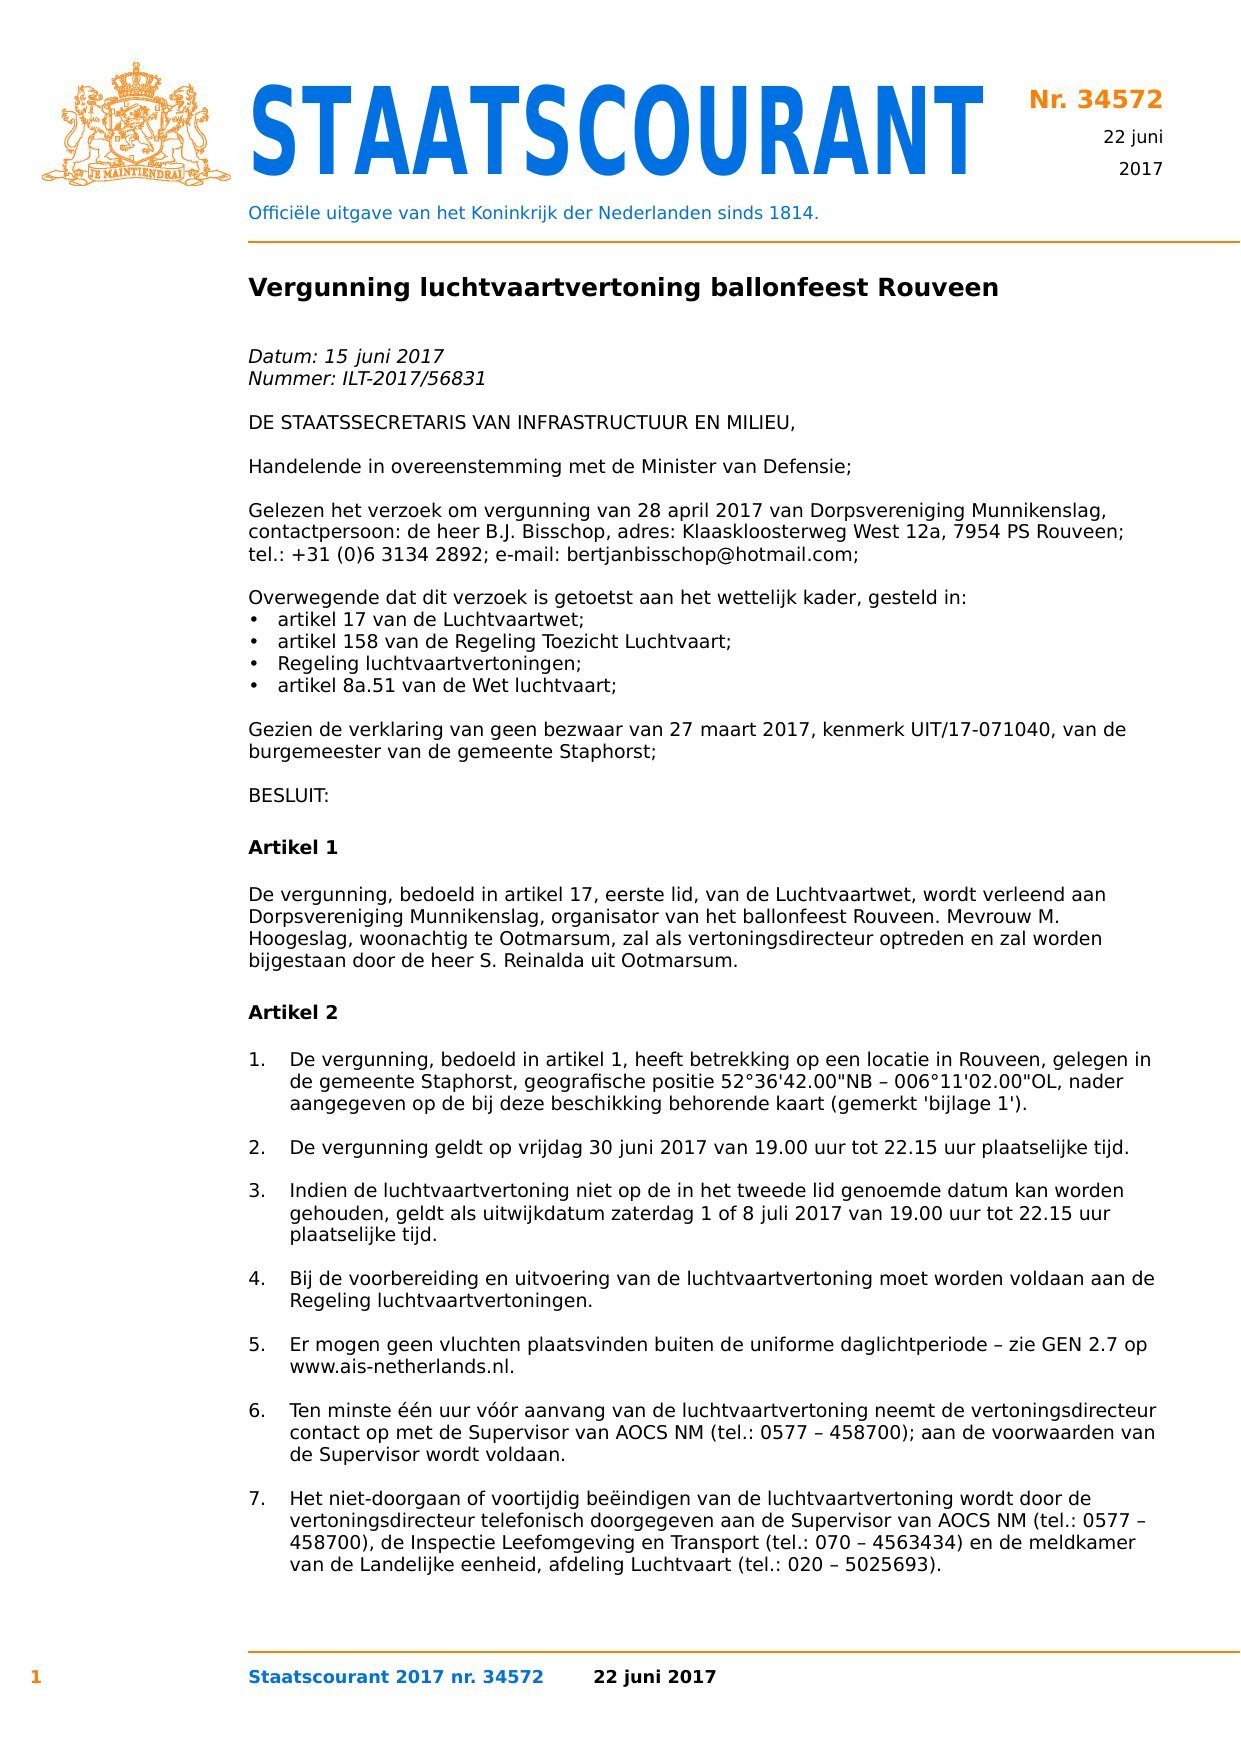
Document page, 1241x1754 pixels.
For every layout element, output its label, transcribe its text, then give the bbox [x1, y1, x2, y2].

text BESLUIT: [248, 785, 1163, 807]
text • artikel 158 van de Regeling Toezicht Luchtvaart; [248, 631, 1163, 653]
text • Regeling luchtvaartvertoningen; [248, 653, 1163, 675]
text Gezien de verklaring van geen bezwaar van 27 maart 2017, kenmerk UIT/17-071040, van de burgemeester van de gemeente Staphorst; [248, 719, 1163, 763]
subtitle Artikel 2 [248, 1002, 1163, 1024]
picture [41, 62, 231, 186]
text 1. De vergunning, bedoeld in artikel 1, heeft betrekking op een locatie in Rouveen, gelegen in de gemeente Staphorst, geografische positie 52°36'42.00"NB – 006°11'02.00"OL, nader aangegeven op de bij deze beschikking behorende kaart (gemerkt 'bijlage 1'). [248, 1049, 1163, 1115]
text • artikel 8a.51 van de Wet luchtvaart; [248, 675, 1163, 697]
table_header [25, 62, 248, 241]
text 3. Indien de luchtvaartvertoning niet op de in het tweede lid genoemde datum kan worden gehouden, geldt als uitwijkdatum zaterdag 1 of 8 juli 2017 van 19.00 uur tot 22.15 uur plaatselijke tijd. [248, 1180, 1163, 1246]
table_cell Officiële uitgave van het Koninkrijk der Nederlanden sinds 1814. [248, 203, 1240, 241]
text Overwegende dat dit verzoek is getoetst aan het wettelijk kader, gesteld in: [248, 587, 1163, 609]
text 5. Er mogen geen vluchten plaatsvinden buiten de uniforme daglichtperiode – zie GEN 2.7 op www.ais-netherlands.nl. [248, 1334, 1163, 1378]
text Handelende in overeenstemming met de Minister van Defensie; [248, 456, 1163, 478]
text 6. Ten minste één uur vóór aanvang van de luchtvaartvertoning neemt de vertoningsdirecteur contact op met de Supervisor van AOCS NM (tel.: 0577 – 458700); aan de voorwaarden van de Supervisor wordt voldaan. [248, 1400, 1163, 1466]
text 4. Bij de voorbereiding en uitvoering van de luchtvaartvertoning moet worden voldaan aan de Regeling luchtvaartvertoningen. [248, 1268, 1163, 1312]
subtitle Vergunning luchtvaartvertoning ballonfeest Rouveen [248, 273, 1163, 302]
text Nummer: ILT-2017/56831 [248, 368, 1163, 390]
subtitle Artikel 1 [248, 837, 1163, 859]
text DE STAATSSECRETARIS VAN INFRASTRUCTUUR EN MILIEU, [248, 412, 1163, 434]
text • artikel 17 van de Luchtvaartwet; [248, 609, 1163, 631]
text Datum: 15 juni 2017 [248, 346, 1163, 368]
table_header Nr. 34572 [998, 62, 1240, 121]
text 2. De vergunning geldt op vrijdag 30 juni 2017 van 19.00 uur tot 22.15 uur plaatselijke tijd. [248, 1137, 1163, 1158]
table_cell 2017 [998, 153, 1240, 203]
table_cell 22 juni [998, 121, 1240, 153]
text De vergunning, bedoeld in artikel 17, eerste lid, van de Luchtvaartwet, wordt verleend aan Dorpsvereniging Munnikenslag, organisator van het ballonfeest Rouveen. Mevrouw M. Hoogeslag, woonachtig te Ootmarsum, zal als vertoningsdirecteur optreden en zal worden bijgestaan door de heer S. Reinalda uit Ootmarsum. [248, 884, 1163, 972]
table_header STAATSCOURANT [248, 62, 998, 203]
text 7. Het niet-doorgaan of voortijdig beëindigen van de luchtvaartvertoning wordt door de vertoningsdirecteur telefonisch doorgegeven aan de Supervisor van AOCS NM (tel.: 0577 – 458700), de Inspectie Leefomgeving en Transport (tel.: 070 – 4563434) en de meldkamer van de Landelijke eenheid, afdeling Luchtvaart (tel.: 020 – 5025693). [248, 1488, 1163, 1576]
text Gelezen het verzoek om vergunning van 28 april 2017 van Dorpsvereniging Munnikenslag, contactpersoon: de heer B.J. Bisschop, adres: Klaaskloosterweg West 12a, 7954 PS Rouveen; tel.: +31 (0)6 3134 2892; e-mail: bertjanbisschop@hotmail.com; [248, 499, 1163, 565]
